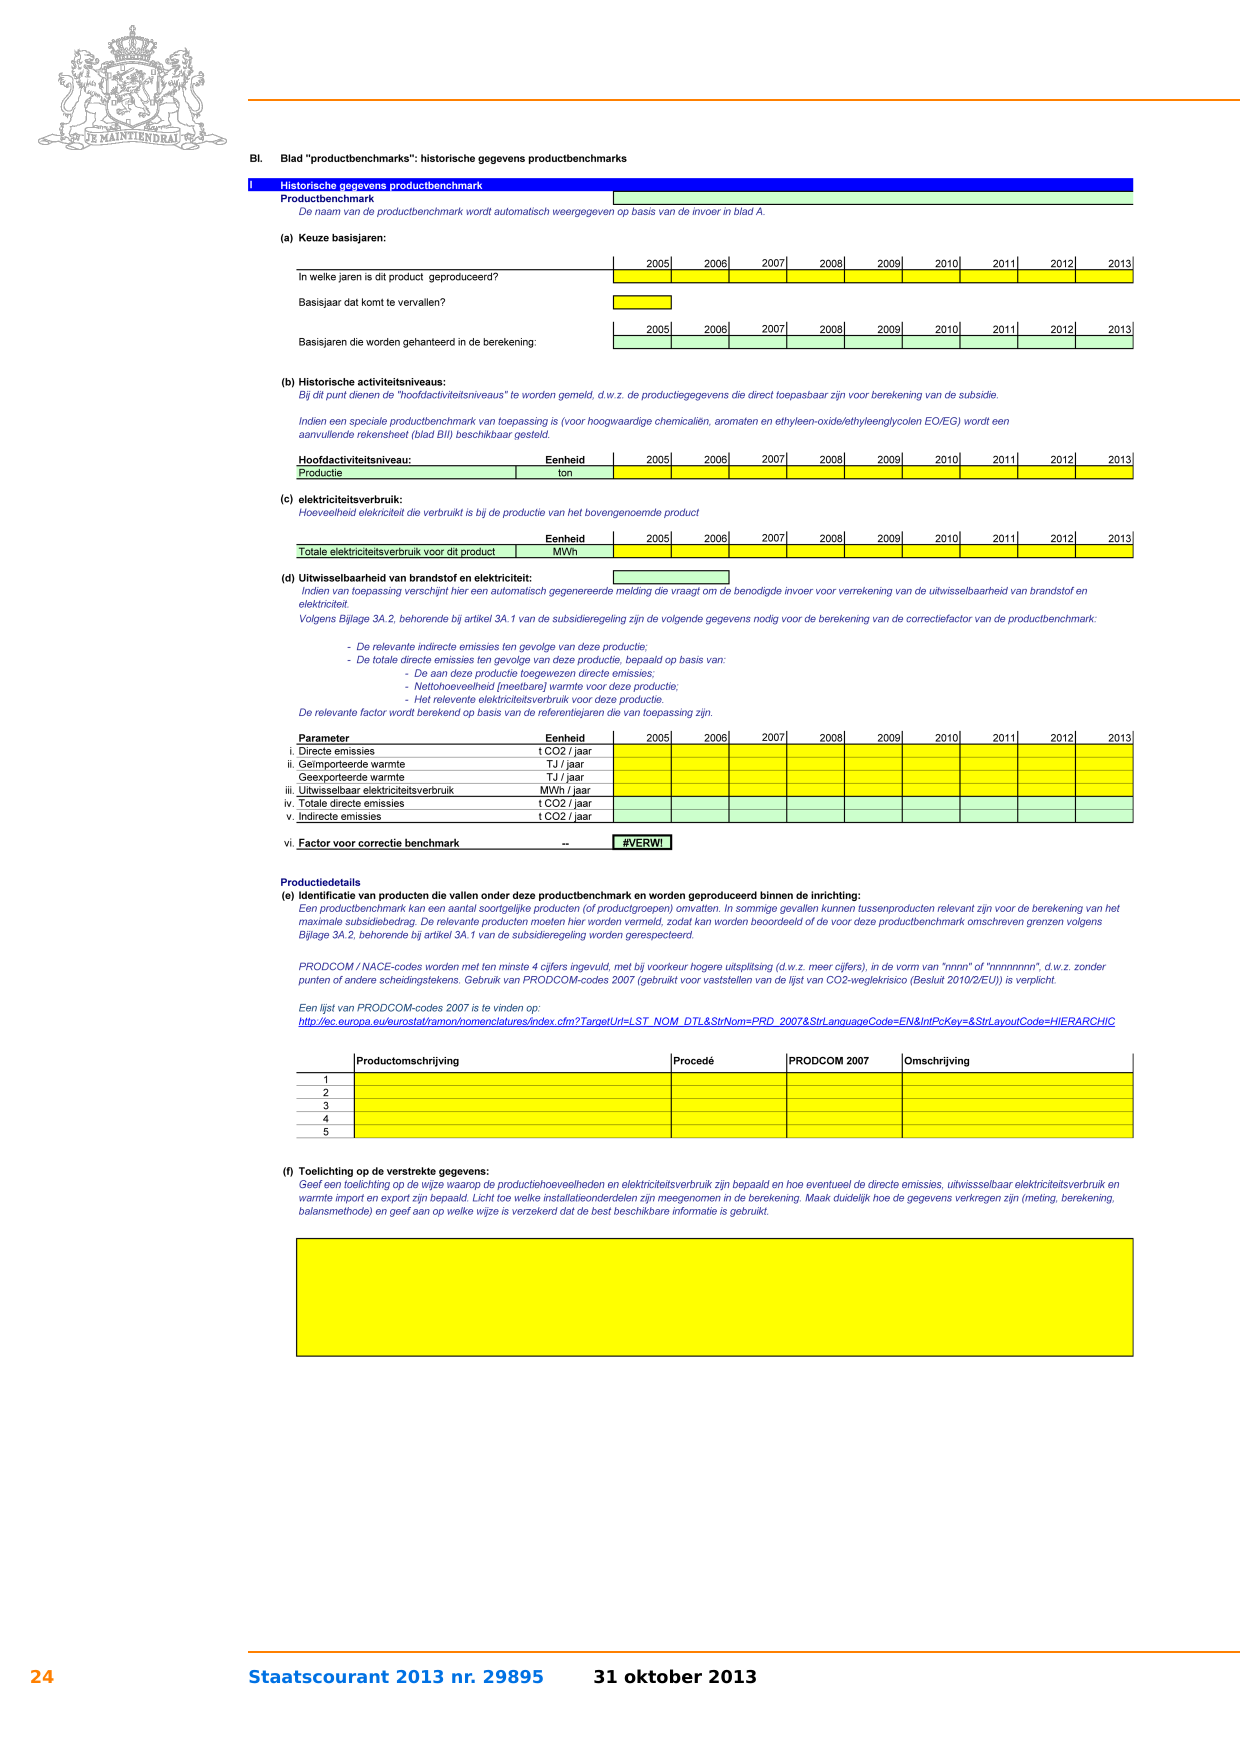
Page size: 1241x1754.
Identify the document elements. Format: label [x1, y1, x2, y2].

picture [248, 151, 1134, 1357]
picture [38, 25, 227, 150]
